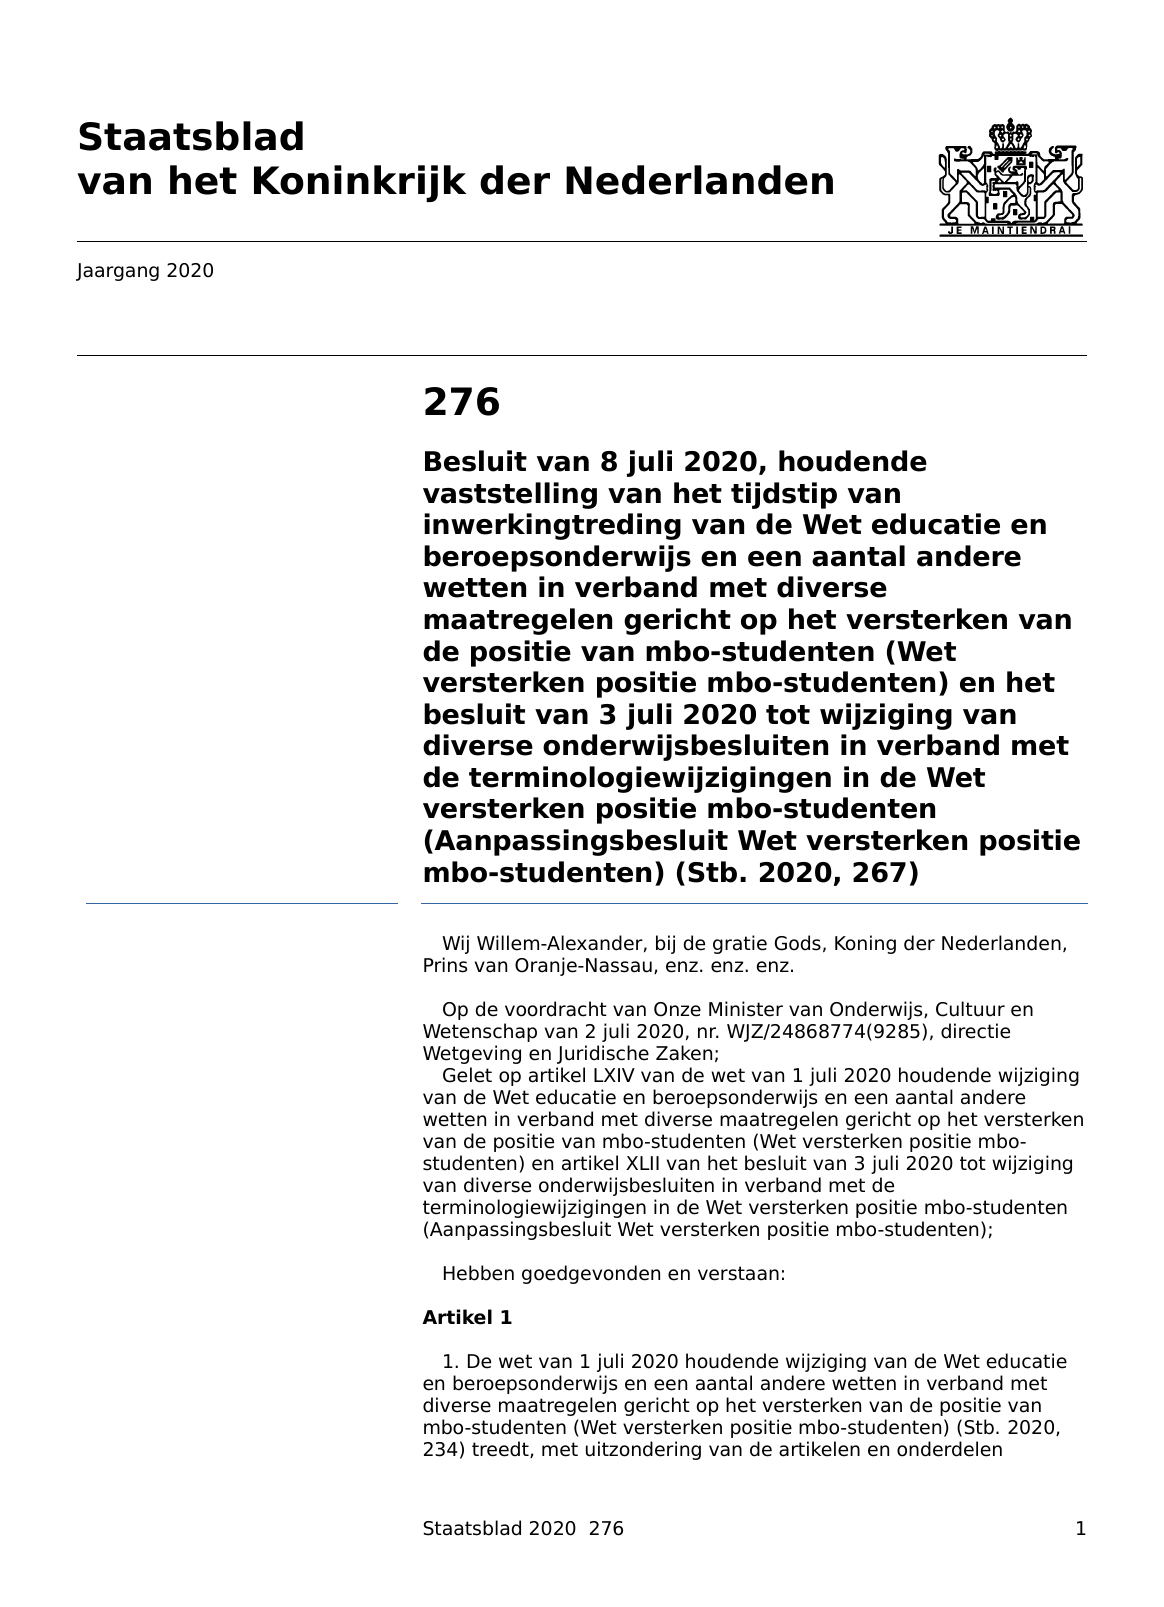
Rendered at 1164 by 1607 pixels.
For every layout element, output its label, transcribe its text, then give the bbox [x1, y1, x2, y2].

text Gelet op artikel LXIV van de wet van 1 juli 2020 houdende wijziging van de Wet educatie en beroepsonderwijs en een aantal andere wetten in verband met diverse maatregelen gericht op het versterken van de positie van mbo-studenten (Wet versterken positie mbo-studenten) en artikel XLII van het besluit van 3 juli 2020 tot wijziging van diverse onderwijsbesluiten in verband met de terminologiewijzigingen in de Wet versterken positie mbo-studenten (Aanpassingsbesluit Wet versterken positie mbo-studenten); [422, 1065, 1087, 1241]
table_header Staatsblad van het Koninkrijk der Nederlanden [77, 100, 886, 241]
text Besluit van 8 juli 2020, houdende vaststelling van het tijdstip van inwerkingtreding van de Wet educatie en beroepsonderwijs en een aantal andere wetten in verband met diverse maatregelen gericht op het versterken van de positie van mbo-studenten (Wet versterken positie mbo-studenten) en het besluit van 3 juli 2020 tot wijziging van diverse onderwijsbesluiten in verband met de terminologiewijzigingen in de Wet versterken positie mbo-studenten (Aanpassingsbesluit Wet versterken positie mbo-studenten) (Stb. 2020, 267) [422, 447, 1087, 888]
subtitle Artikel 1 [422, 1307, 1087, 1329]
table_header [886, 100, 1087, 241]
text Wij Willem-Alexander, bij de gratie Gods, Koning der Nederlanden, Prins van Oranje-Nassau, enz. enz. enz. [422, 933, 1087, 977]
text 1. De wet van 1 juli 2020 houdende wijziging van de Wet educatie en beroepsonderwijs en een aantal andere wetten in verband met diverse maatregelen gericht op het versterken van de positie van mbo-studenten (Wet versterken positie mbo-studenten) (Stb. 2020, 234) treedt, met uitzondering van de artikelen en onderdelen [422, 1351, 1087, 1461]
table_cell Jaargang 2020 [77, 242, 1087, 355]
text Hebben goedgevonden en verstaan: [422, 1263, 1087, 1285]
text Op de voordracht van Onze Minister van Onderwijs, Cultuur en Wetenschap van 2 juli 2020, nr. WJZ/24868774(9285), directie Wetgeving en Juridische Zaken; [422, 999, 1087, 1065]
subtitle 276 [422, 381, 1087, 424]
picture [936, 115, 1087, 240]
